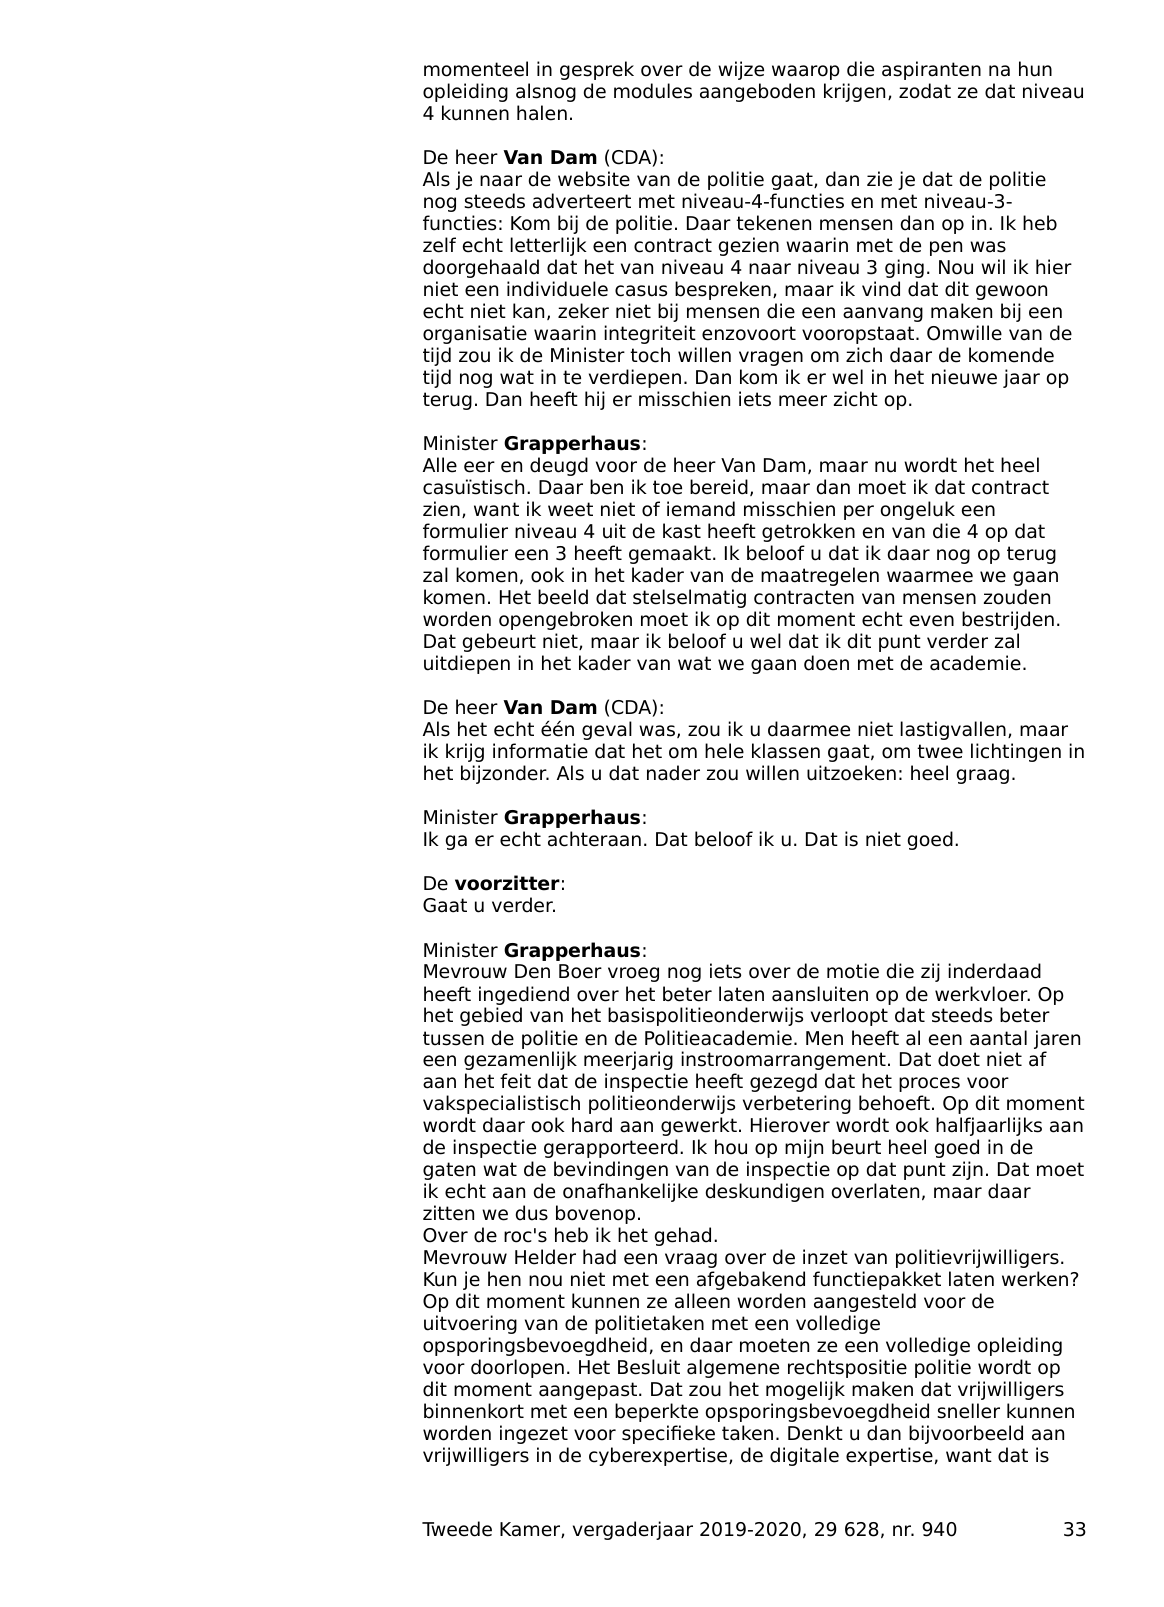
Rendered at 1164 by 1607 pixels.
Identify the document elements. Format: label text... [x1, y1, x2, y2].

text Gaat u verder. [422, 895, 1087, 917]
text Mevrouw Helder had een vraag over de inzet van politievrijwilligers. Kun je hen nou niet met een afgebakend functiepakket laten werken? Op dit moment kunnen ze alleen worden aangesteld voor de uitvoering van de politietaken met een volledige opsporingsbevoegdheid, en daar moeten ze een volledige opleiding voor doorlopen. Het Besluit algemene rechtspositie politie wordt op dit moment aangepast. Dat zou het mogelijk maken dat vrijwilligers binnenkort met een beperkte opsporingsbevoegdheid sneller kunnen worden ingezet voor specifieke taken. Denkt u dan bijvoorbeeld aan vrijwilligers in de cyberexpertise, de digitale expertise, want dat is [422, 1247, 1087, 1467]
text Als het echt één geval was, zou ik u daarmee niet lastigvallen, maar ik krijg informatie dat het om hele klassen gaat, om twee lichtingen in het bijzonder. Als u dat nader zou willen uitzoeken: heel graag. [422, 719, 1087, 785]
text De heer Van Dam (CDA): [422, 147, 1087, 169]
text Mevrouw Den Boer vroeg nog iets over de motie die zij inderdaad heeft ingediend over het beter laten aansluiten op de werkvloer. Op het gebied van het basispolitieonderwijs verloopt dat steeds beter tussen de politie en de Politieacademie. Men heeft al een aantal jaren een gezamenlijk meerjarig instroomarrangement. Dat doet niet af aan het feit dat de inspectie heeft gezegd dat het proces voor vakspecialistisch politieonderwijs verbetering behoeft. Op dit moment wordt daar ook hard aan gewerkt. Hierover wordt ook halfjaarlijks aan de inspectie gerapporteerd. Ik hou op mijn beurt heel goed in de gaten wat de bevindingen van de inspectie op dat punt zijn. Dat moet ik echt aan de onafhankelijke deskundigen overlaten, maar daar zitten we dus bovenop. [422, 961, 1087, 1225]
text Minister Grapperhaus: [422, 939, 1087, 961]
text Alle eer en deugd voor de heer Van Dam, maar nu wordt het heel casuïstisch. Daar ben ik toe bereid, maar dan moet ik dat contract zien, want ik weet niet of iemand misschien per ongeluk een formulier niveau 4 uit de kast heeft getrokken en van die 4 op dat formulier een 3 heeft gemaakt. Ik beloof u dat ik daar nog op terug zal komen, ook in het kader van de maatregelen waarmee we gaan komen. Het beeld dat stelselmatig contracten van mensen zouden worden opengebroken moet ik op dit moment echt even bestrijden. Dat gebeurt niet, maar ik beloof u wel dat ik dit punt verder zal uitdiepen in het kader van wat we gaan doen met de academie. [422, 455, 1087, 675]
text Minister Grapperhaus: [422, 433, 1087, 455]
text Over de roc's heb ik het gehad. [422, 1225, 1087, 1247]
text momenteel in gesprek over de wijze waarop die aspiranten na hun opleiding alsnog de modules aangeboden krijgen, zodat ze dat niveau 4 kunnen halen. [422, 59, 1087, 125]
text De voorzitter: [422, 873, 1087, 895]
text Als je naar de website van de politie gaat, dan zie je dat de politie nog steeds adverteert met niveau-4-functies en met niveau-3-functies: Kom bij de politie. Daar tekenen mensen dan op in. Ik heb zelf echt letterlijk een contract gezien waarin met de pen was doorgehaald dat het van niveau 4 naar niveau 3 ging. Nou wil ik hier niet een individuele casus bespreken, maar ik vind dat dit gewoon echt niet kan, zeker niet bij mensen die een aanvang maken bij een organisatie waarin integriteit enzovoort vooropstaat. Omwille van de tijd zou ik de Minister toch willen vragen om zich daar de komende tijd nog wat in te verdiepen. Dan kom ik er wel in het nieuwe jaar op terug. Dan heeft hij er misschien iets meer zicht op. [422, 169, 1087, 411]
text De heer Van Dam (CDA): [422, 697, 1087, 719]
text Ik ga er echt achteraan. Dat beloof ik u. Dat is niet goed. [422, 829, 1087, 851]
text Minister Grapperhaus: [422, 807, 1087, 829]
